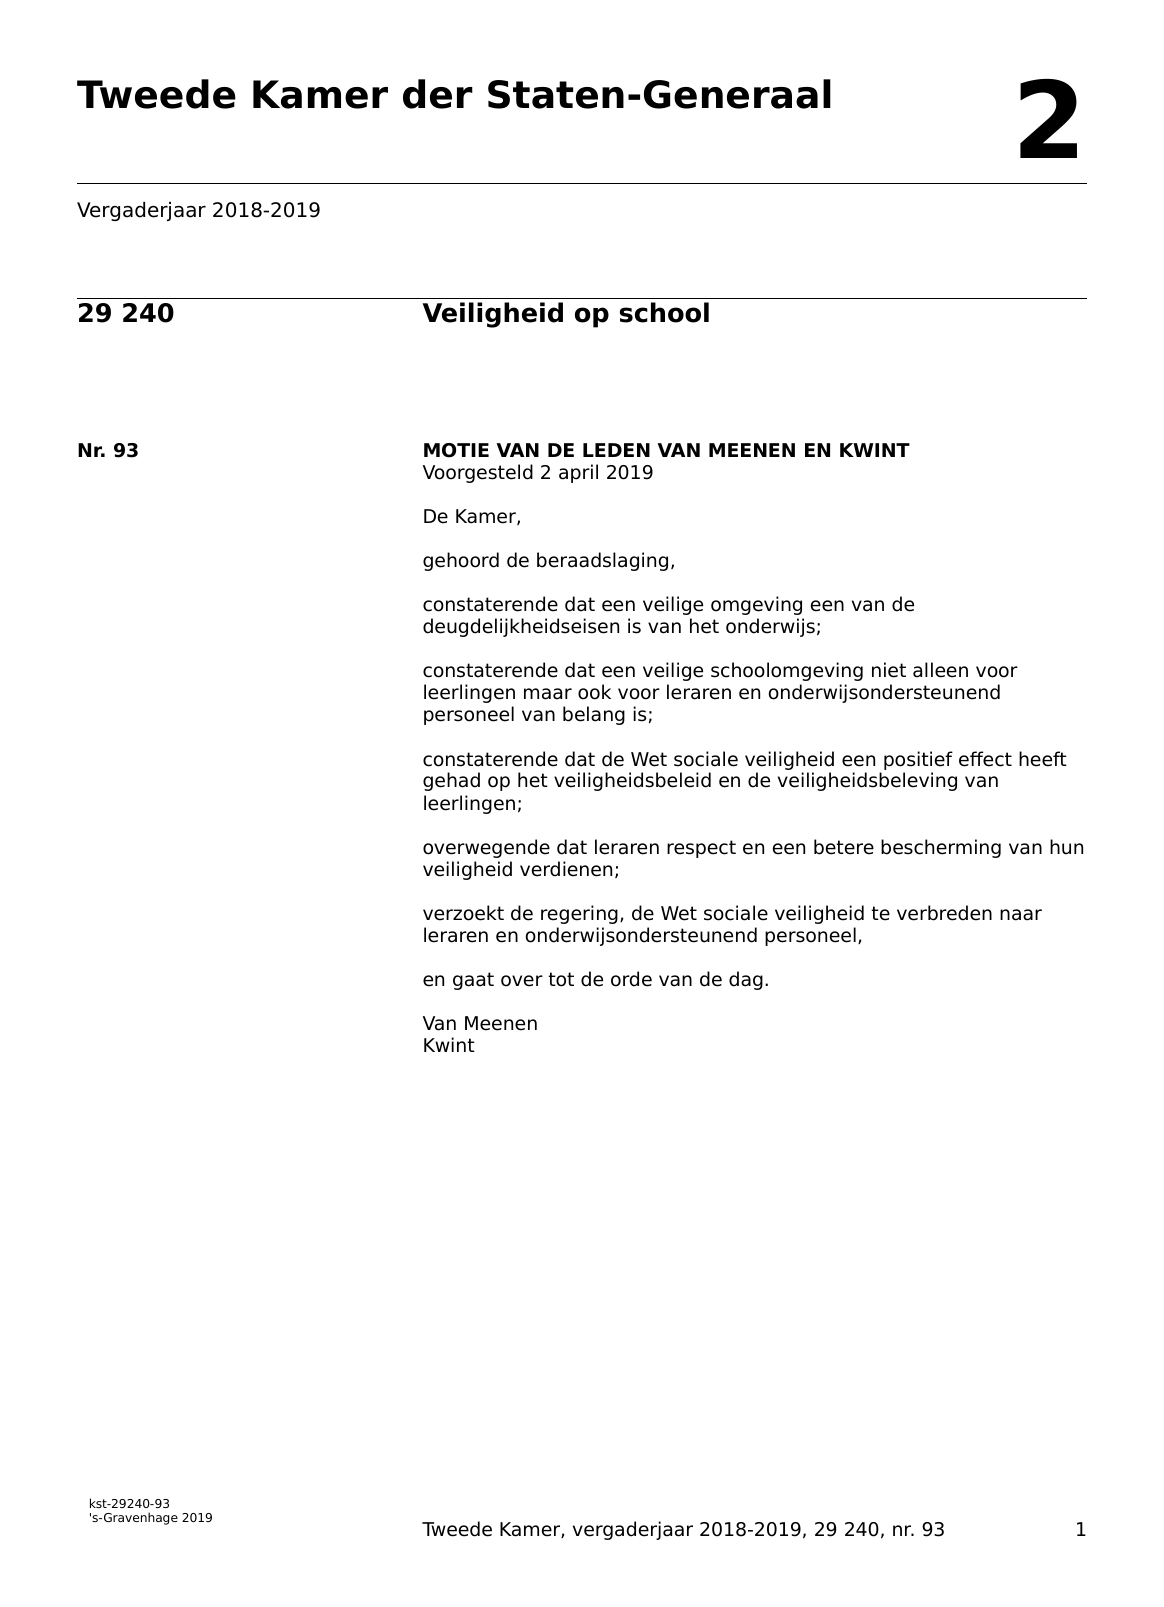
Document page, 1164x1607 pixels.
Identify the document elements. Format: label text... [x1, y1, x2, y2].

text Van Meenen [422, 1013, 1087, 1035]
text De Kamer, [422, 506, 1087, 528]
text verzoekt de regering, de Wet sociale veiligheid te verbreden naar leraren en onderwijsondersteunend personeel, [422, 903, 1087, 947]
text constaterende dat de Wet sociale veiligheid een positief effect heeft gehad op het veiligheidsbeleid en de veiligheidsbeleving van leerlingen; [422, 748, 1087, 814]
text Kwint [422, 1035, 1087, 1057]
subtitle 29 240 Veiligheid op school [77, 299, 1087, 329]
table_header Tweede Kamer der Staten-Generaal [77, 59, 886, 183]
text en gaat over tot de orde van de dag. [422, 969, 1087, 991]
table_header 2 [886, 59, 1087, 183]
text gehoord de beraadslaging, [422, 550, 1087, 572]
subtitle Nr. 93 MOTIE VAN DE LEDEN VAN MEENEN EN KWINT [77, 440, 1087, 462]
text constaterende dat een veilige omgeving een van de deugdelijkheidseisen is van het onderwijs; [422, 594, 1087, 638]
table_cell Vergaderjaar 2018-2019 [77, 184, 1087, 298]
text kst-29240-93 [88, 1497, 323, 1511]
text 's-Gravenhage 2019 [88, 1511, 323, 1525]
text Voorgesteld 2 april 2019 [422, 462, 1087, 484]
text constaterende dat een veilige schoolomgeving niet alleen voor leerlingen maar ook voor leraren en onderwijsondersteunend personeel van belang is; [422, 660, 1087, 726]
text overwegende dat leraren respect en een betere bescherming van hun veiligheid verdienen; [422, 837, 1087, 881]
